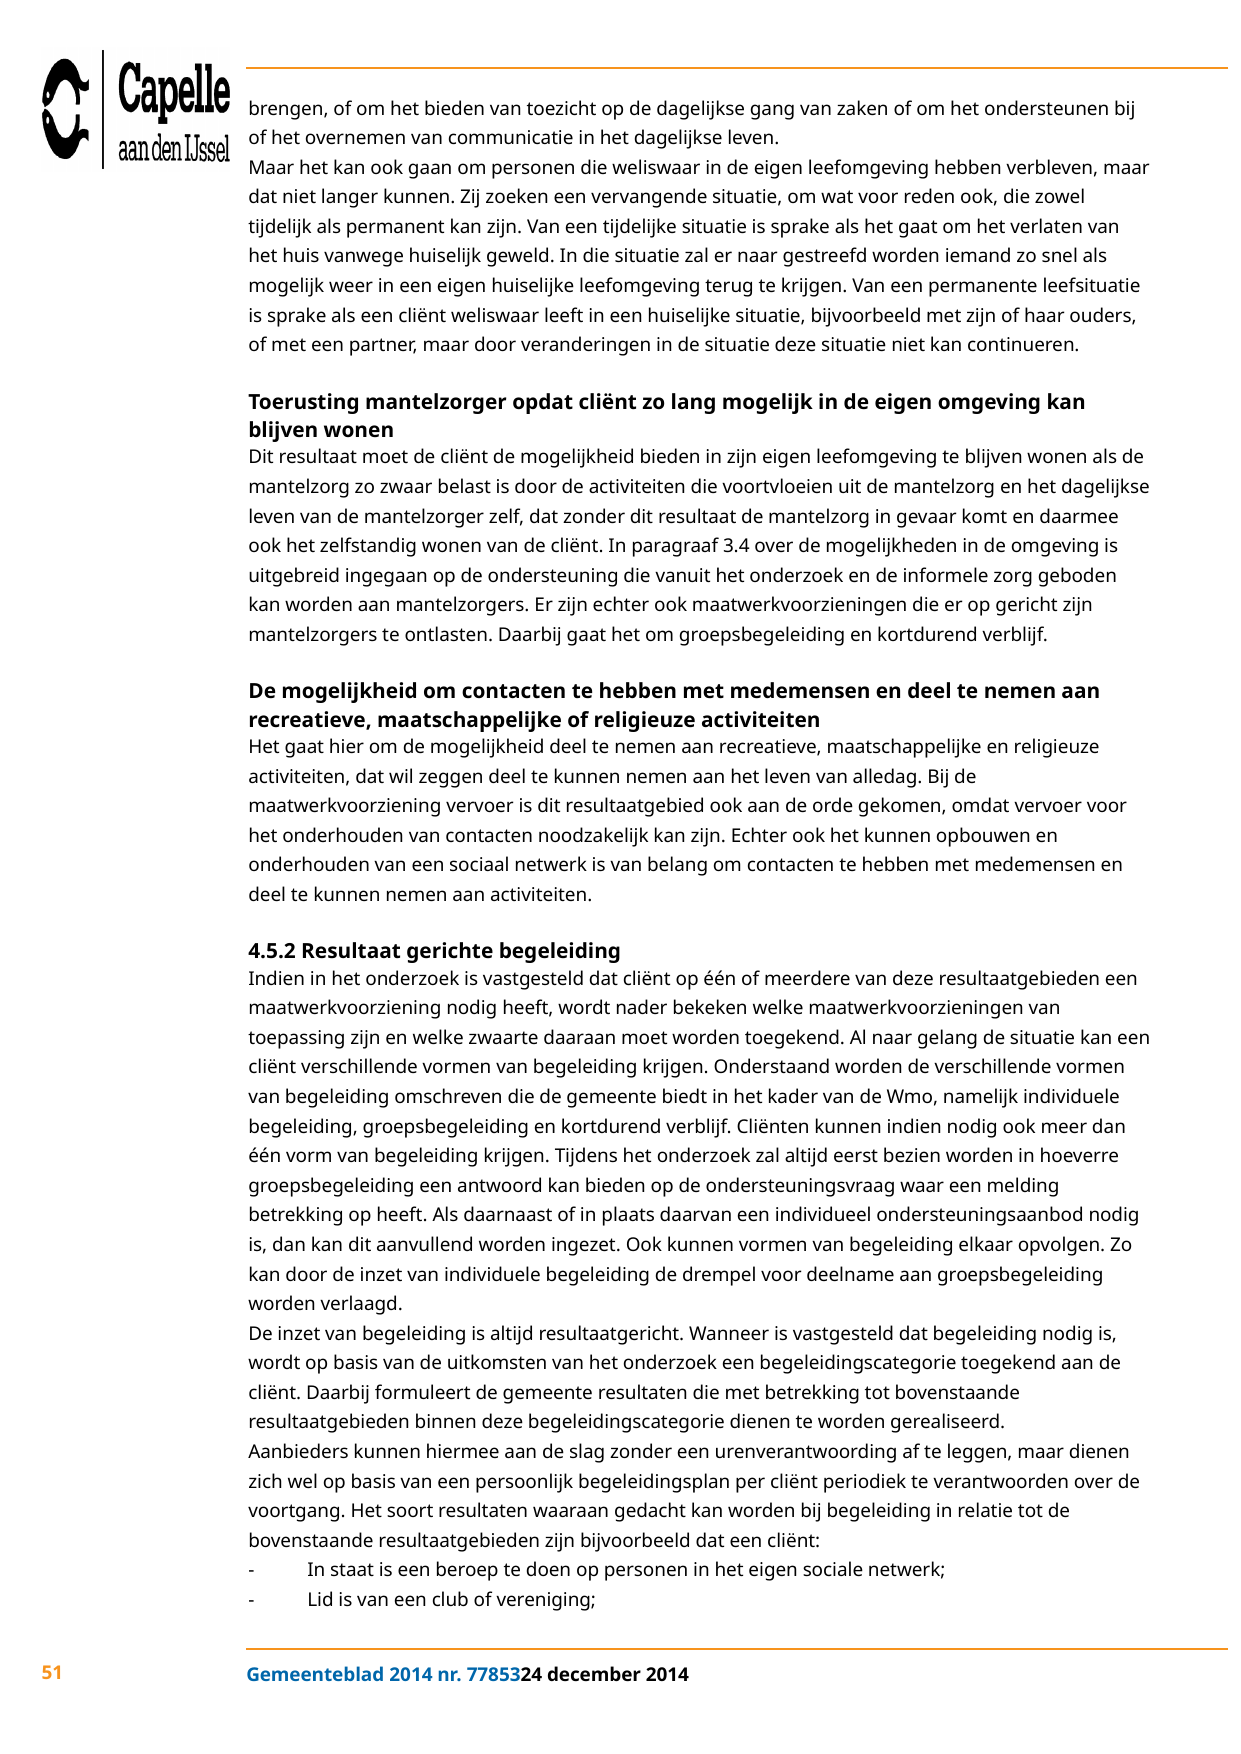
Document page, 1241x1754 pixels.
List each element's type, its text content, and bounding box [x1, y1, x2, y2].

text De mogelijkheid om contacten te hebben met medemensen en deel te nemen aan recreatieve, maatschappelijke of religieuze activiteiten [248, 676, 1152, 733]
text Aanbieders kunnen hiermee aan de slag zonder een urenverantwoording af te leggen, maar dienen zich wel op basis van een persoonlijk begeleidingsplan per cliënt periodiek te verantwoorden over de voortgang. Het soort resultaten waaraan gedacht kan worden bij begeleiding in relatie tot de bovenstaande resultaatgebieden zijn bijvoorbeeld dat een cliënt: [248, 1438, 1152, 1553]
text De inzet van begeleiding is altijd resultaatgericht. Wanneer is vastgesteld dat begeleiding nodig is, wordt op basis van de uitkomsten van het onderzoek een begeleidingscategorie toegekend aan de cliënt. Daarbij formuleert de gemeente resultaten die met betrekking tot bovenstaande resultaatgebieden binnen deze begeleidingscategorie dienen te worden gerealiseerd. [248, 1320, 1152, 1434]
text Het gaat hier om de mogelijkheid deel te nemen aan recreatieve, maatschappelijke en religieuze activiteiten, dat wil zeggen deel te kunnen nemen aan het leven van alledag. Bij de maatwerkvoorziening vervoer is dit resultaatgebied ook aan de orde gekomen, omdat vervoer voor het onderhouden van contacten noodzakelijk kan zijn. Echter ook het kunnen opbouwen en onderhouden van een sociaal netwerk is van belang om contacten te hebben met medemensen en deel te kunnen nemen aan activiteiten. [248, 733, 1152, 907]
picture [41, 47, 231, 172]
text Dit resultaat moet de cliënt de mogelijkheid bieden in zijn eigen leefomgeving te blijven wonen als de mantelzorg zo zwaar belast is door de activiteiten die voortvloeien uit de mantelzorg en het dagelijkse leven van de mantelzorger zelf, dat zonder dit resultaat de mantelzorg in gevaar komt en daarmee ook het zelfstandig wonen van de cliënt. In paragraaf 3.4 over de mogelijkheden in de omgeving is uitgebreid ingegaan op de ondersteuning die vanuit het onderzoek en de informele zorg geboden kan worden aan mantelzorgers. Er zijn echter ook maatwerkvoorzieningen die er op gericht zijn mantelzorgers te ontlasten. Daarbij gaat het om groepsbegeleiding en kortdurend verblijf. [248, 444, 1152, 647]
text Maar het kan ook gaan om personen die weliswaar in de eigen leefomgeving hebben verbleven, maar dat niet langer kunnen. Zij zoeken een vervangende situatie, om wat voor reden ook, die zowel tijdelijk als permanent kan zijn. Van een tijdelijke situatie is sprake als het gaat om het verlaten van het huis vanwege huiselijk geweld. In die situatie zal er naar gestreefd worden iemand zo snel als mogelijk weer in een eigen huiselijke leefomgeving terug te krijgen. Van een permanente leefsituatie is sprake als een cliënt weliswaar leeft in een huiselijke situatie, bijvoorbeeld met zijn of haar ouders, of met een partner, maar door veranderingen in de situatie deze situatie niet kan continueren. [248, 154, 1152, 357]
text Toerusting mantelzorger opdat cliënt zo lang mogelijk in de eigen omgeving kan blijven wonen [248, 387, 1152, 444]
list In staat is een beroep te doen op personen in het eigen sociale netwerk; [248, 1557, 1152, 1582]
text Indien in het onderzoek is vastgesteld dat cliënt op één of meerdere van deze resultaatgebieden een maatwerkvoorziening nodig heeft, wordt nader bekeken welke maatwerkvoorzieningen van toepassing zijn en welke zwaarte daaraan moet worden toegekend. Al naar gelang de situatie kan een cliënt verschillende vormen van begeleiding krijgen. Onderstaand worden de verschillende vormen van begeleiding omschreven die de gemeente biedt in het kader van de Wmo, namelijk individuele begeleiding, groepsbegeleiding en kortdurend verblijf. Cliënten kunnen indien nodig ook meer dan één vorm van begeleiding krijgen. Tijdens het onderzoek zal altijd eerst bezien worden in hoeverre groepsbegeleiding een antwoord kan bieden op de ondersteuningsvraag waar een melding betrekking op heeft. Als daarnaast of in plaats daarvan een individueel ondersteuningsaanbod nodig is, dan kan dit aanvullend worden ingezet. Ook kunnen vormen van begeleiding elkaar opvolgen. Zo kan door de inzet van individuele begeleiding de drempel voor deelname aan groepsbegeleiding worden verlaagd. [248, 965, 1152, 1316]
text brengen, of om het bieden van toezicht op de dagelijkse gang van zaken of om het ondersteunen bij of het overnemen van communicatie in het dagelijkse leven. [248, 95, 1152, 150]
text 4.5.2 Resultaat gerichte begeleiding [248, 937, 1152, 965]
list Lid is van een club of vereniging; [248, 1586, 1152, 1612]
